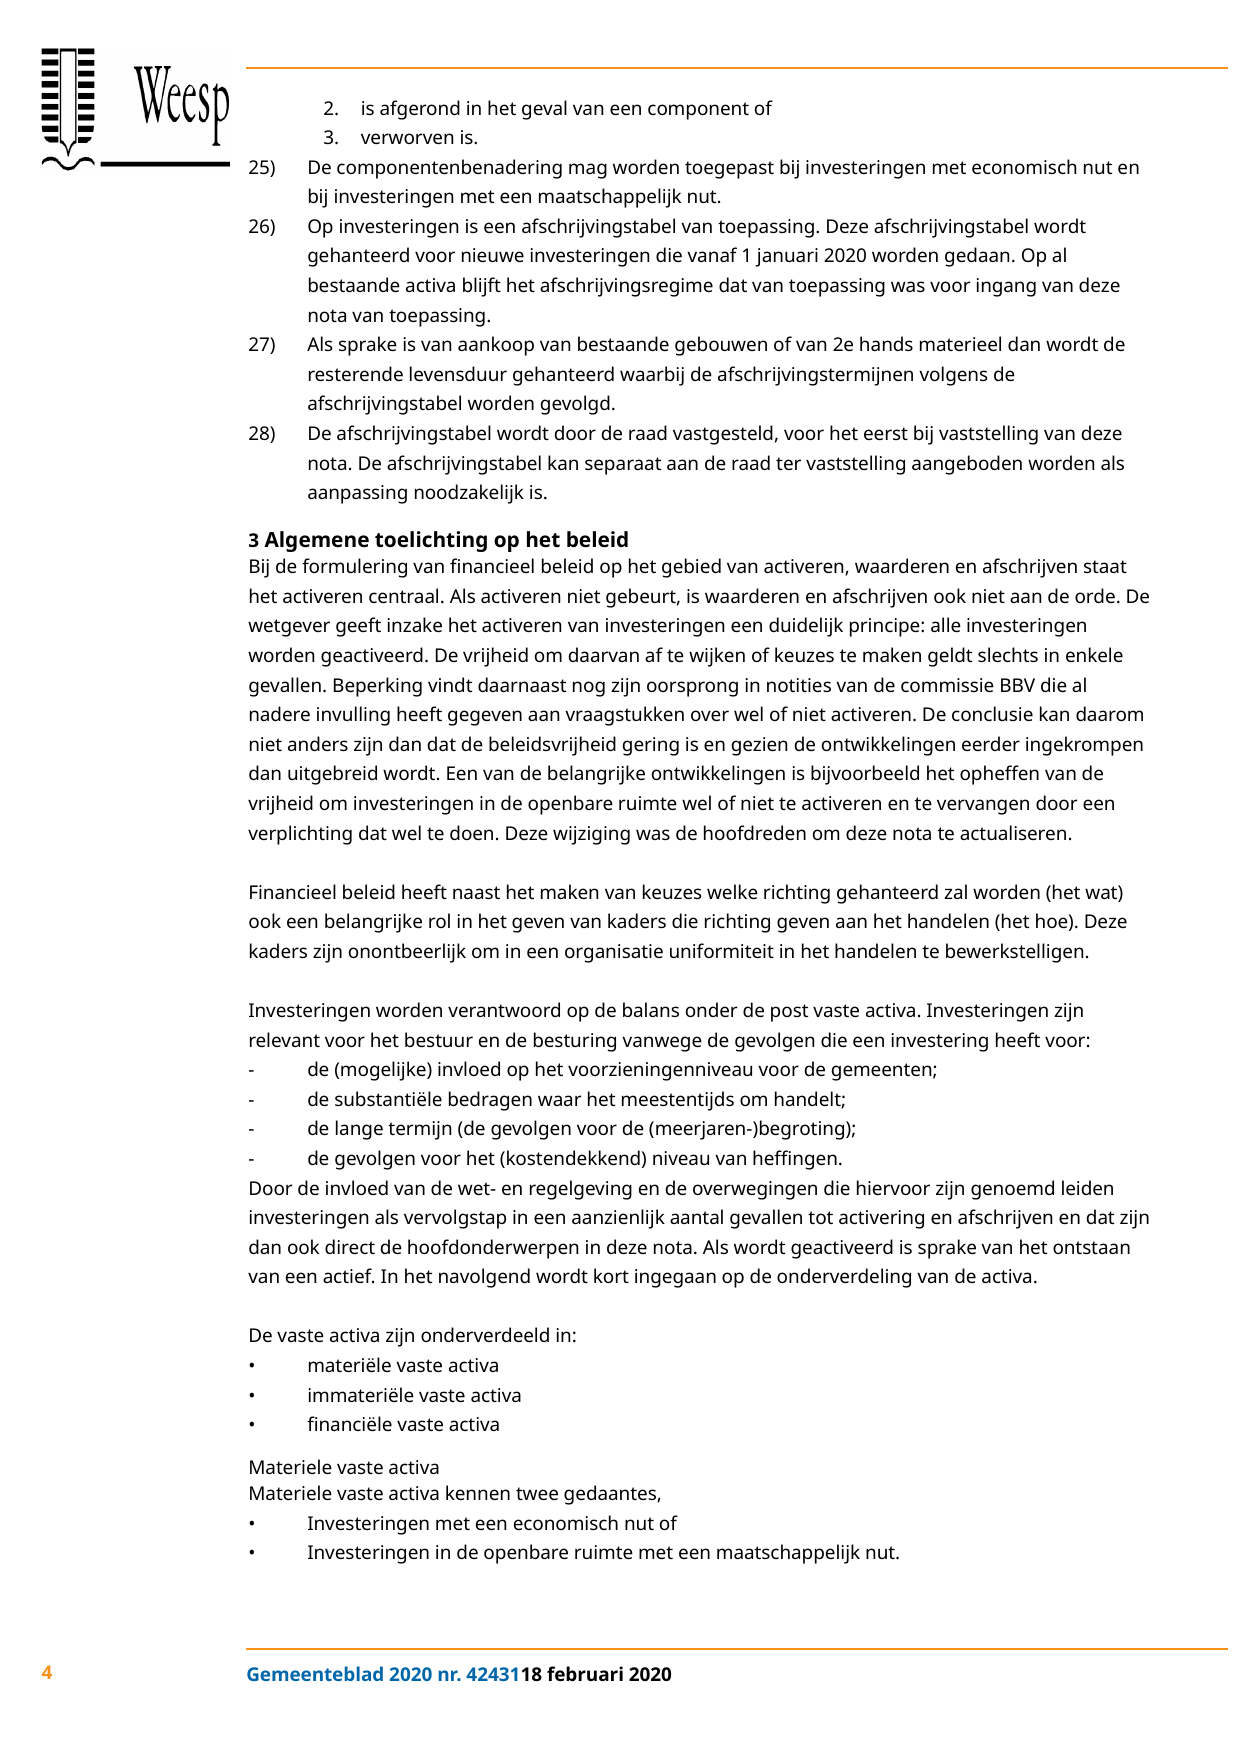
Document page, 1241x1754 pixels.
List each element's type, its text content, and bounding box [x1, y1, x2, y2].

list materiële vaste activa [248, 1352, 1152, 1378]
list De componentenbenadering mag worden toegepast bij investeringen met economisch nut en bij investeringen met een maatschappelijk nut. [248, 154, 1152, 209]
text Financieel beleid heeft naast het maken van keuzes welke richting gehanteerd zal worden (het wat) ook een belangrijke rol in het geven van kaders die richting geven aan het handelen (het hoe). Deze kaders zijn onontbeerlijk om in een organisatie uniformiteit in het handelen te bewerkstelligen. [248, 879, 1152, 964]
text Bij de formulering van financieel beleid op het gebied van activeren, waarderen en afschrijven staat het activeren centraal. Als activeren niet gebeurt, is waarderen en afschrijven ook niet aan de orde. De wetgever geeft inzake het activeren van investeringen een duidelijk principe: alle investeringen worden geactiveerd. De vrijheid om daarvan af te wijken of keuzes te maken geldt slechts in enkele gevallen. Beperking vindt daarnaast nog zijn oorsprong in notities van de commissie BBV die al nadere invulling heeft gegeven aan vraagstukken over wel of niet activeren. De conclusie kan daarom niet anders zijn dan dat de beleidsvrijheid gering is en gezien de ontwikkelingen eerder ingekrompen dan uitgebreid wordt. Een van de belangrijke ontwikkelingen is bijvoorbeeld het opheffen van de vrijheid om investeringen in de openbare ruimte wel of niet te activeren en te vervangen door een verplichting dat wel te doen. Deze wijziging was de hoofdreden om deze nota te actualiseren. [248, 553, 1152, 845]
list de substantiële bedragen waar het meestentijds om handelt; [248, 1086, 1152, 1112]
list De afschrijvingstabel wordt door de raad vastgesteld, voor het eerst bij vaststelling van deze nota. De afschrijvingstabel kan separaat aan de raad ter vaststelling aangeboden worden als aanpassing noodzakelijk is. [248, 420, 1152, 505]
list de lange termijn (de gevolgen voor de (meerjaren-)begroting); [248, 1116, 1152, 1141]
picture [41, 47, 231, 172]
list verworven is. [323, 124, 1152, 150]
text 3 Algemene toelichting op het beleid [248, 525, 1152, 553]
list Investeringen in de openbare ruimte met een maatschappelijk nut. [248, 1539, 1152, 1565]
list de (mogelijke) invloed op het voorzieningenniveau voor de gemeenten; [248, 1056, 1152, 1082]
list Investeringen met een economisch nut of [248, 1510, 1152, 1536]
text Materiele vaste activa kennen twee gedaantes, [248, 1480, 1152, 1506]
list immateriële vaste activa [248, 1382, 1152, 1407]
text De vaste activa zijn onderverdeeld in: [248, 1323, 1152, 1348]
list Als sprake is van aankoop van bestaande gebouwen of van 2e hands materieel dan wordt de resterende levensduur gehanteerd waarbij de afschrijvingstermijnen volgens de afschrijvingstabel worden gevolgd. [248, 331, 1152, 416]
text Door de invloed van de wet- en regelgeving en de overwegingen die hiervoor zijn genoemd leiden investeringen als vervolgstap in een aanzienlijk aantal gevallen tot activering en afschrijven en dat zijn dan ook direct de hoofdonderwerpen in deze nota. Als wordt geactiveerd is sprake van het ontstaan van een actief. In het navolgend wordt kort ingegaan op de onderverdeling van de activa. [248, 1175, 1152, 1289]
list is afgerond in het geval van een component of [323, 95, 1152, 121]
text Materiele vaste activa [248, 1454, 1152, 1480]
text Investeringen worden verantwoord op de balans onder de post vaste activa. Investeringen zijn relevant voor het bestuur en de besturing vanwege de gevolgen die een investering heeft voor: [248, 997, 1152, 1052]
list de gevolgen voor het (kostendekkend) niveau van heffingen. [248, 1145, 1152, 1171]
list financiële vaste activa [248, 1411, 1152, 1437]
list Op investeringen is een afschrijvingstabel van toepassing. Deze afschrijvingstabel wordt gehanteerd voor nieuwe investeringen die vanaf 1 januari 2020 worden gedaan. Op al bestaande activa blijft het afschrijvingsregime dat van toepassing was voor ingang van deze nota van toepassing. [248, 213, 1152, 328]
